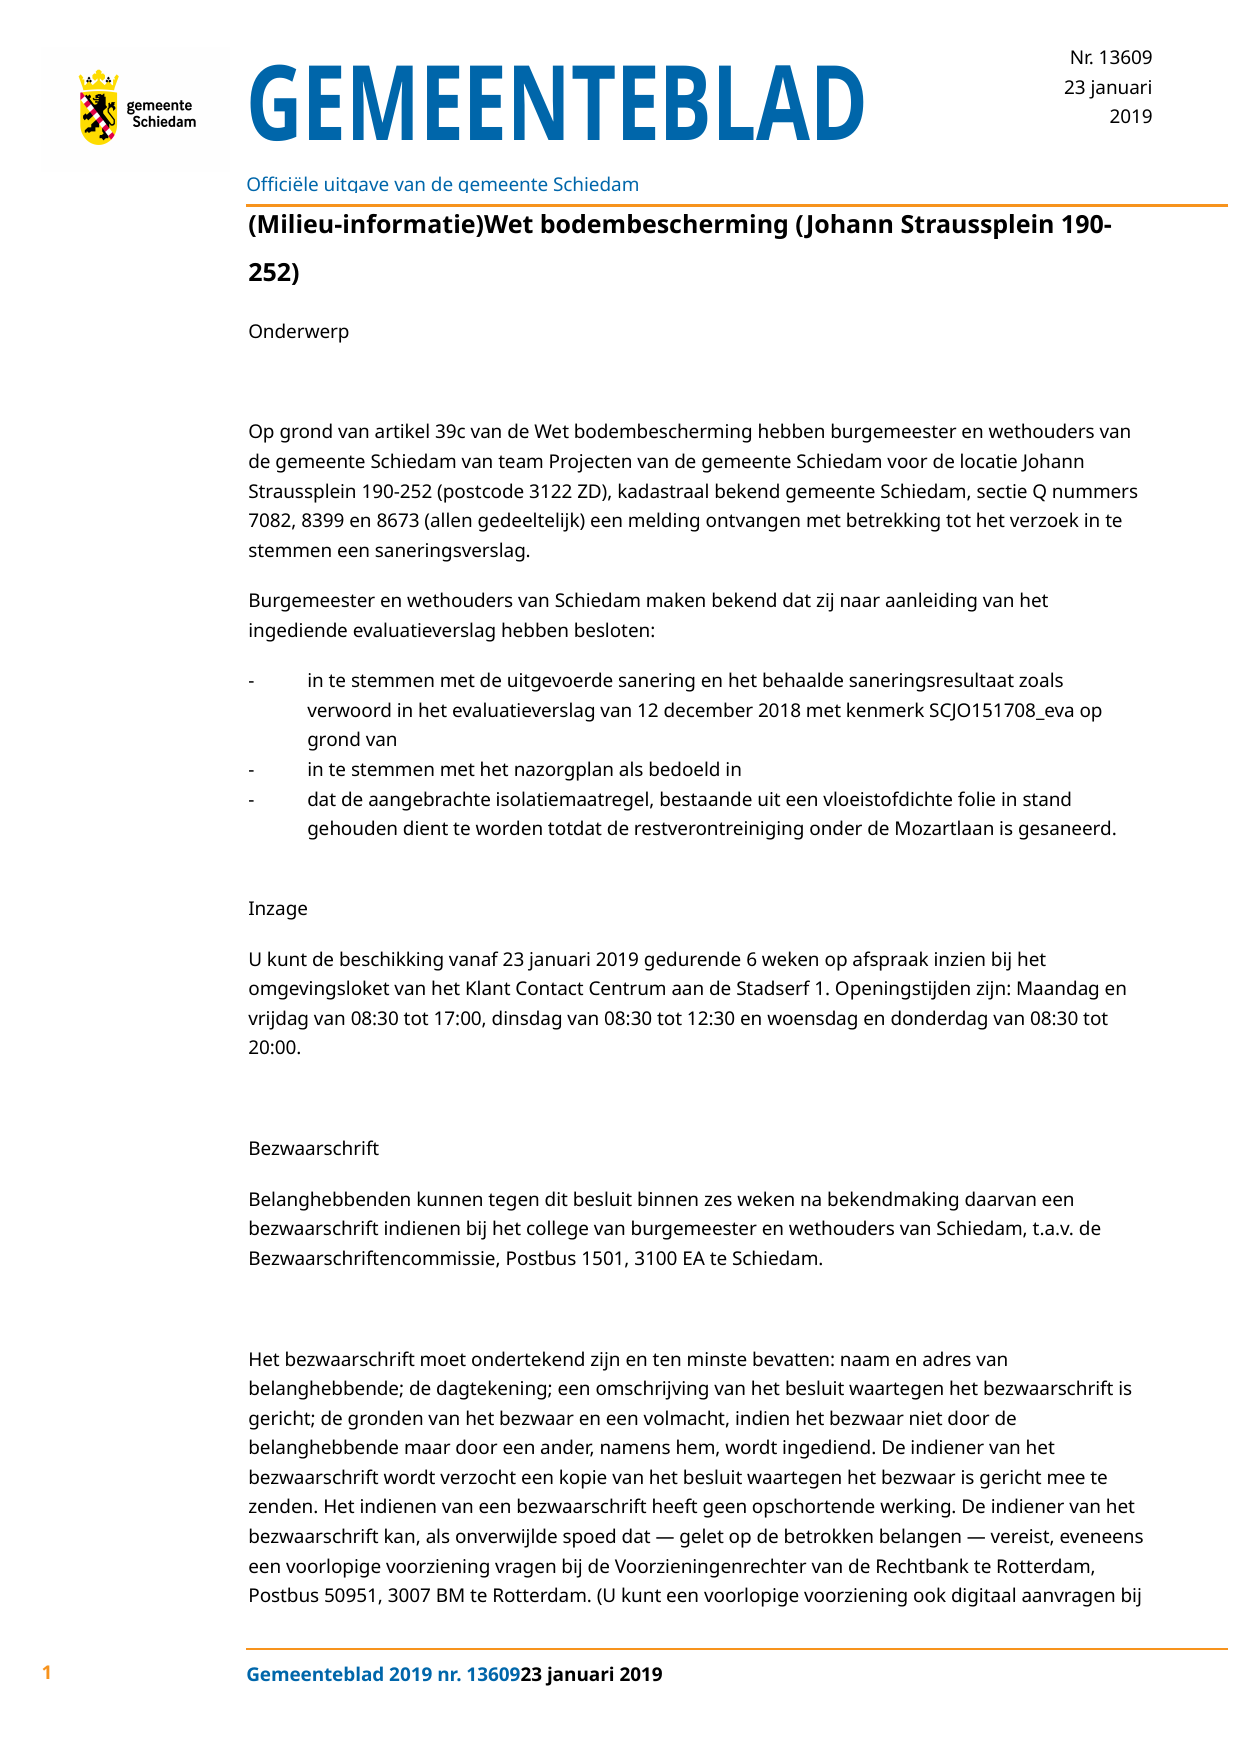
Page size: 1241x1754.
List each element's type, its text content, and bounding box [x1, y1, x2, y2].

list in te stemmen met het nazorgplan als bedoeld in [248, 756, 1152, 782]
text Bezwaarschrift [248, 1135, 1152, 1161]
text Het bezwaarschrift moet ondertekend zijn en ten minste bevatten: naam en adres van belanghebbende; de dagtekening; een omschrijving van het besluit waartegen het bezwaarschrift is gericht; de gronden van het bezwaar en een volmacht, indien het bezwaar niet door de belanghebbende maar door een ander, namens hem, wordt ingediend. De indiener van het bezwaarschrift wordt verzocht een kopie van het besluit waartegen het bezwaar is gericht mee te zenden. Het indienen van een bezwaarschrift heeft geen opschortende werking. De indiener van het bezwaarschrift kan, als onverwijlde spoed dat — gelet op de betrokken belangen — vereist, eveneens een voorlopige voorziening vragen bij de Voorzieningenrechter van de Rechtbank te Rotterdam, Postbus 50951, 3007 BM te Rotterdam. (U kunt een voorlopige voorziening ook digitaal aanvragen bij [248, 1346, 1152, 1608]
text Inzage [248, 895, 1152, 921]
text Burgemeester en wethouders van Schiedam maken bekend dat zij naar aanleiding van het ingediende evaluatieverslag hebben besloten: [248, 587, 1152, 643]
text Belanghebbenden kunnen tegen dit besluit binnen zes weken na bekendmaking daarvan een bezwaarschrift indienen bij het college van burgemeester en wethouders van Schiedam, t.a.v. de Bezwaarschriftencommissie, Postbus 1501, 3100 EA te Schiedam. [248, 1186, 1152, 1271]
text Op grond van artikel 39c van de Wet bodembescherming hebben burgemeester en wethouders van de gemeente Schiedam van team Projecten van de gemeente Schiedam voor de locatie Johann Straussplein 190-252 (postcode 3122 ZD), kadastraal bekend gemeente Schiedam, sectie Q nummers 7082, 8399 en 8673 (allen gedeeltelijk) een melding ontvangen met betrekking tot het verzoek in te stemmen een saneringsverslag. [248, 419, 1152, 563]
text U kunt de beschikking vanaf 23 januari 2019 gedurende 6 weken op afspraak inzien bij het omgevingsloket van het Klant Contact Centrum aan de Stadserf 1. Openingstijden zijn: Maandag en vrijdag van 08:30 tot 17:00, dinsdag van 08:30 tot 12:30 en woensdag en donderdag van 08:30 tot 20:00. [248, 946, 1152, 1060]
text Onderwerp [248, 318, 1152, 344]
text (Milieu-informatie)Wet bodembescherming (Johann Straussplein 190-252) [248, 207, 1152, 288]
list in te stemmen met de uitgevoerde sanering en het behaalde saneringsresultaat zoals verwoord in het evaluatieverslag van 12 december 2018 met kenmerk SCJO151708_eva op grond van [248, 667, 1152, 752]
picture [41, 47, 231, 172]
list dat de aangebrachte isolatiemaatregel, bestaande uit een vloeistofdichte folie in stand gehouden dient te worden totdat de restverontreiniging onder de Mozartlaan is gesaneerd. [248, 786, 1152, 841]
